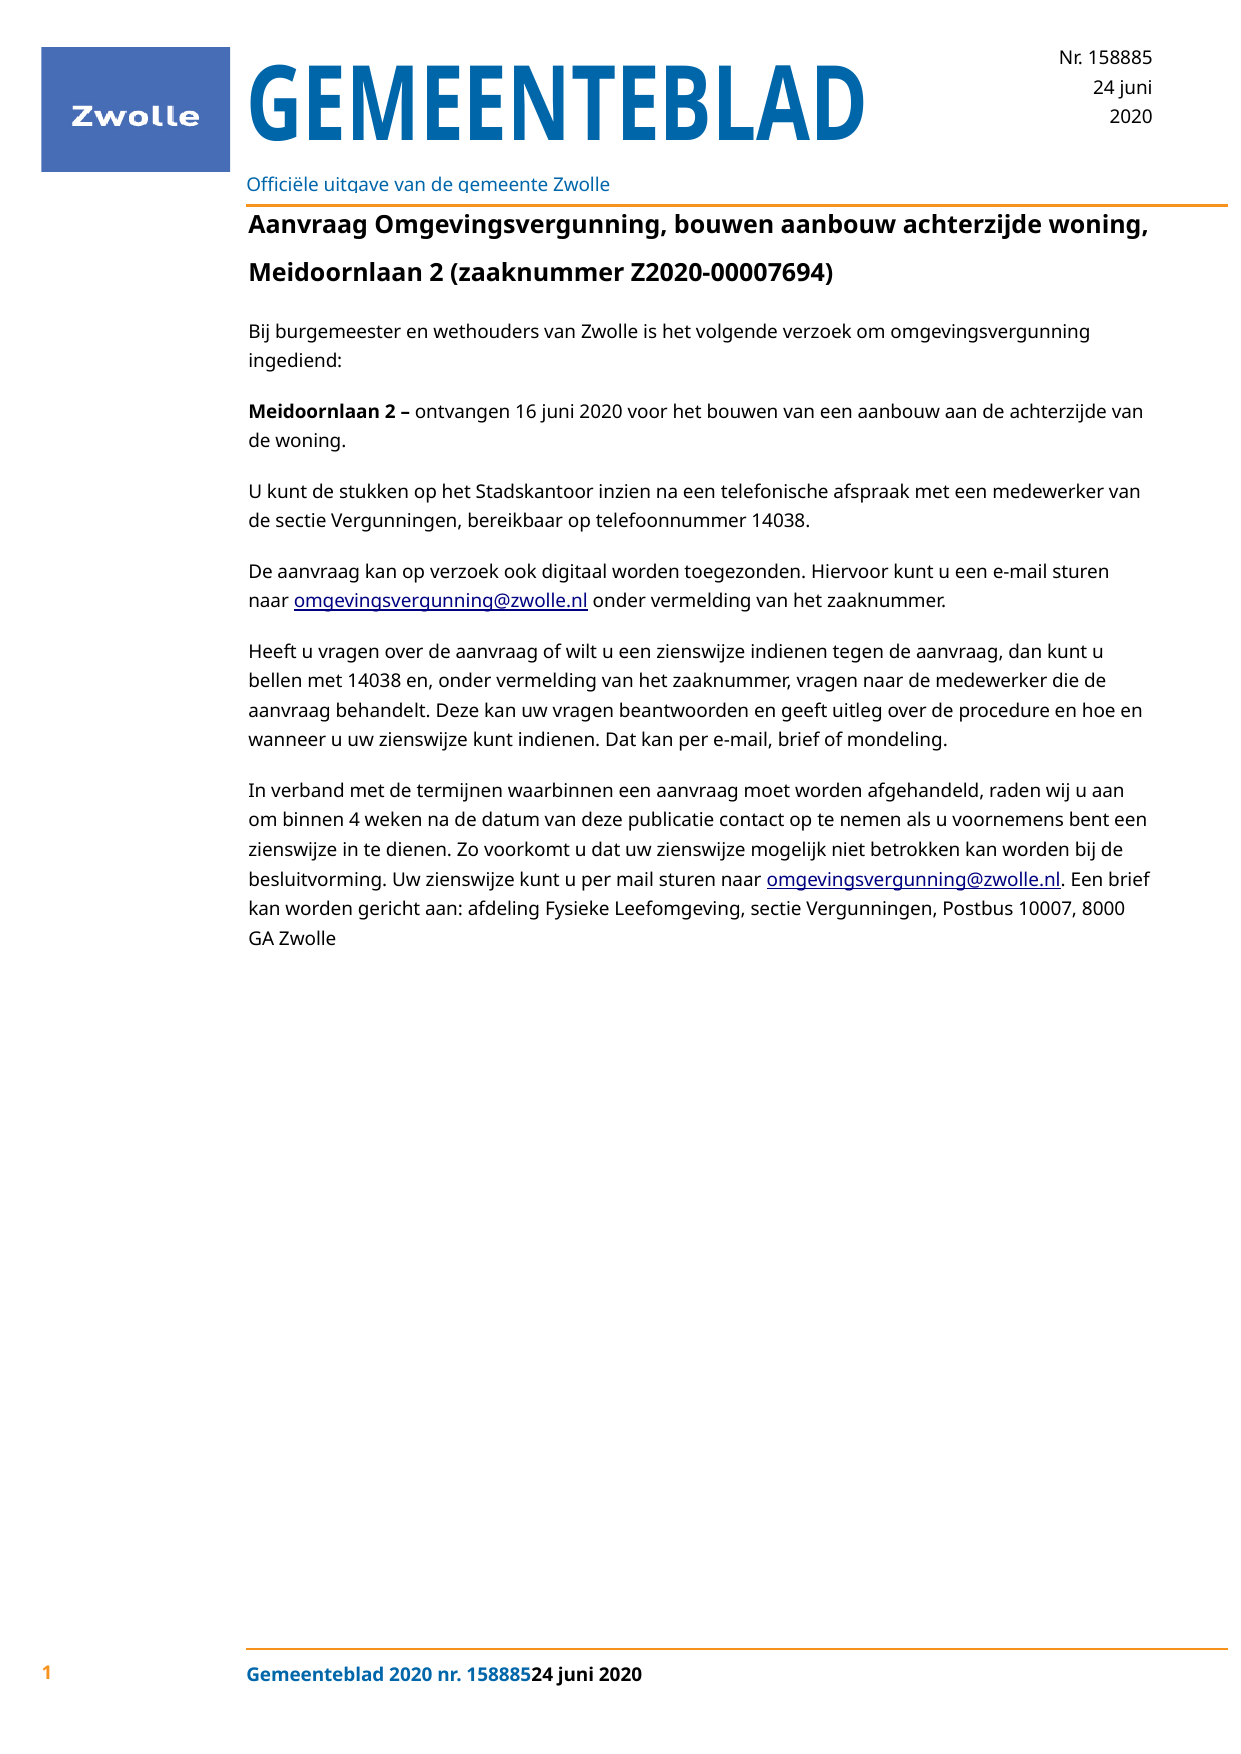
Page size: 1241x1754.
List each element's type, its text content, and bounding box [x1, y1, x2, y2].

picture [41, 47, 231, 172]
text In verband met de termijnen waarbinnen een aanvraag moet worden afgehandeld, raden wij u aan om binnen 4 weken na de datum van deze publicatie contact op te nemen als u voornemens bent een zienswijze in te dienen. Zo voorkomt u dat uw zienswijze mogelijk niet betrokken kan worden bij de besluitvorming. Uw zienswijze kunt u per mail sturen naar omgevingsvergunning@zwolle.nl. Een brief kan worden gericht aan: afdeling Fysieke Leefomgeving, sectie Vergunningen, Postbus 10007, 8000 GA Zwolle [248, 777, 1152, 951]
text Bij burgemeester en wethouders van Zwolle is het volgende verzoek om omgevingsvergunning ingediend: [248, 318, 1152, 373]
text U kunt de stukken op het Stadskantoor inzien na een telefonische afspraak met een medewerker van de sectie Vergunningen, bereikbaar op telefoonnummer 14038. [248, 478, 1152, 533]
text De aanvraag kan op verzoek ook digitaal worden toegezonden. Hiervoor kunt u een e-mail sturen naar omgevingsvergunning@zwolle.nl onder vermelding van het zaaknummer. [248, 558, 1152, 613]
text Aanvraag Omgevingsvergunning, bouwen aanbouw achterzijde woning, Meidoornlaan 2 (zaaknummer Z2020-00007694) [248, 207, 1152, 288]
text Heeft u vragen over de aanvraag of wilt u een zienswijze indienen tegen de aanvraag, dan kunt u bellen met 14038 en, onder vermelding van het zaaknummer, vragen naar de medewerker die de aanvraag behandelt. Deze kan uw vragen beantwoorden en geeft uitleg over de procedure en hoe en wanneer u uw zienswijze kunt indienen. Dat kan per e-mail, brief of mondeling. [248, 638, 1152, 752]
text Meidoornlaan 2 – ontvangen 16 juni 2020 voor het bouwen van een aanbouw aan de achterzijde van de woning. [248, 398, 1152, 453]
